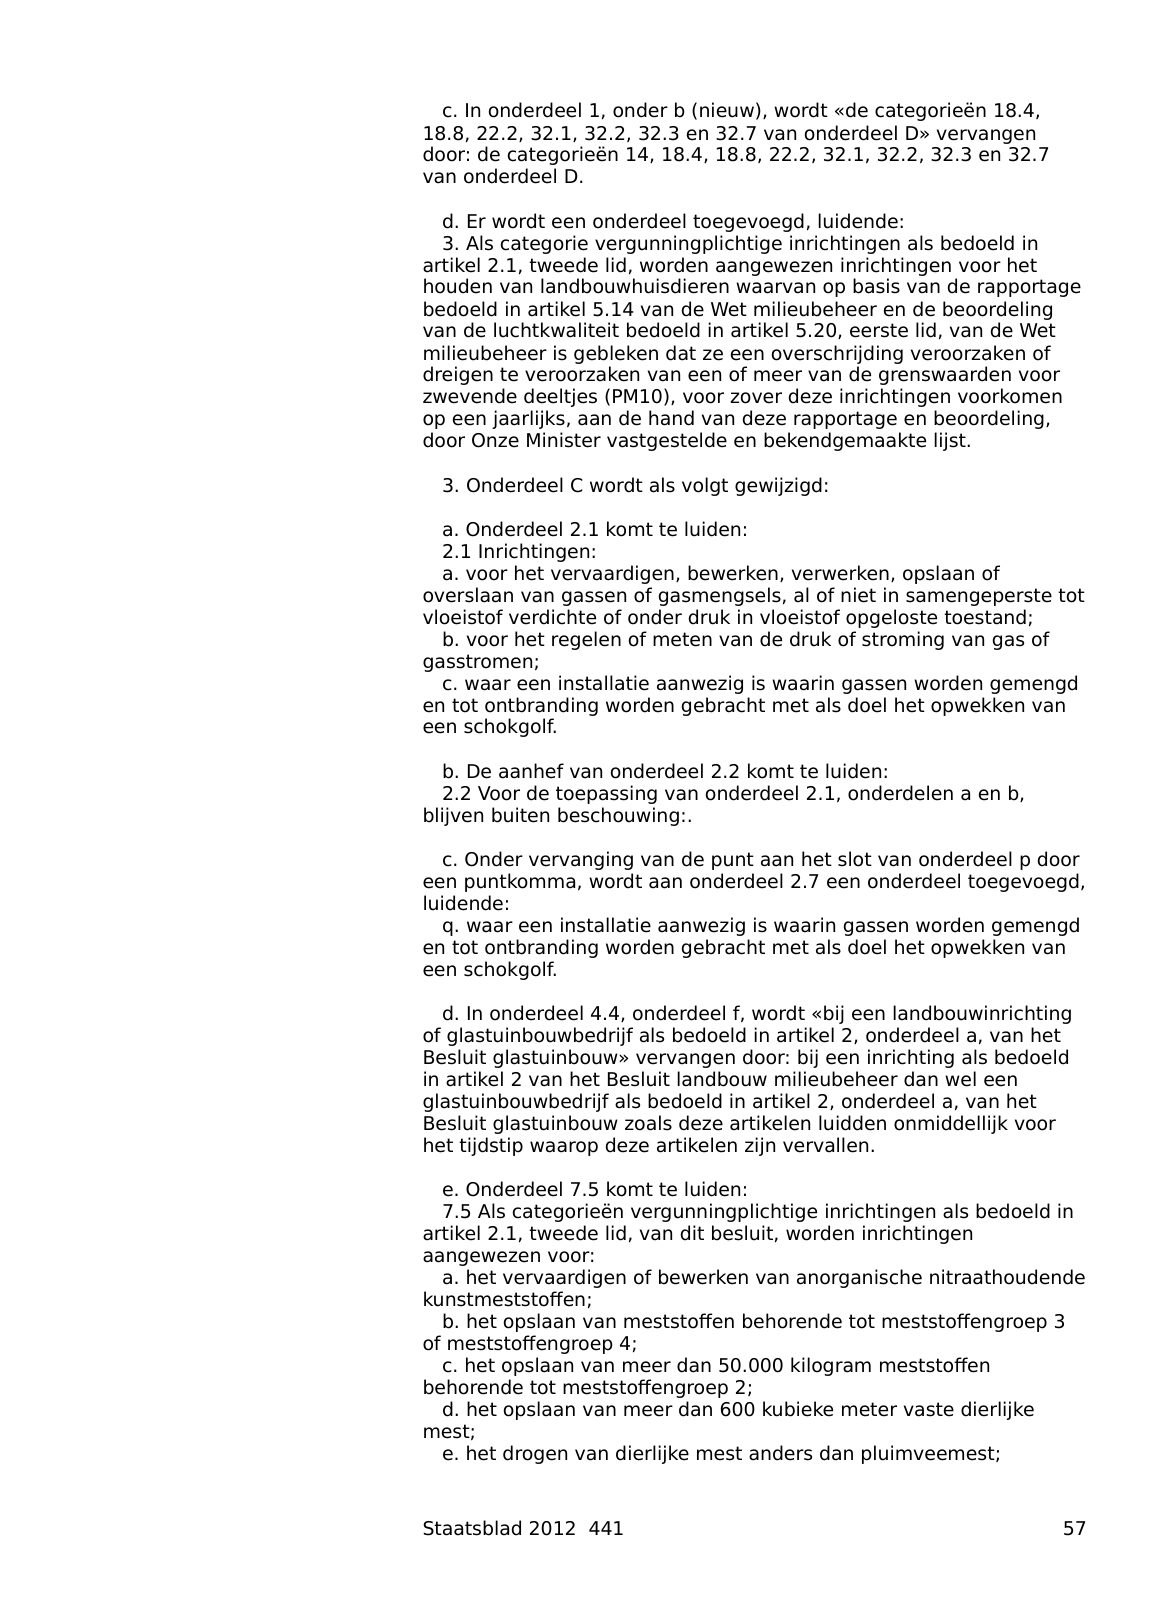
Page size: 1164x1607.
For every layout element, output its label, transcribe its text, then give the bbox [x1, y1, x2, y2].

text d. het opslaan van meer dan 600 kubieke meter vaste dierlijke mest; [422, 1399, 1087, 1443]
text a. Onderdeel 2.1 komt te luiden: [422, 519, 1087, 541]
text b. De aanhef van onderdeel 2.2 komt te luiden: [422, 761, 1087, 783]
text d. In onderdeel 4.4, onderdeel f, wordt «bij een landbouwinrichting of glastuinbouwbedrijf als bedoeld in artikel 2, onderdeel a, van het Besluit glastuinbouw» vervangen door: bij een inrichting als bedoeld in artikel 2 van het Besluit landbouw milieubeheer dan wel een glastuinbouwbedrijf als bedoeld in artikel 2, onderdeel a, van het Besluit glastuinbouw zoals deze artikelen luidden onmiddellijk voor het tijdstip waarop deze artikelen zijn vervallen. [422, 1003, 1087, 1157]
text 3. Als categorie vergunningplichtige inrichtingen als bedoeld in artikel 2.1, tweede lid, worden aangewezen inrichtingen voor het houden van landbouwhuisdieren waarvan op basis van de rapportage bedoeld in artikel 5.14 van de Wet milieubeheer en de beoordeling van de luchtkwaliteit bedoeld in artikel 5.20, eerste lid, van de Wet milieubeheer is gebleken dat ze een overschrijding veroorzaken of dreigen te veroorzaken van een of meer van de grenswaarden voor zwevende deeltjes (PM10), voor zover deze inrichtingen voorkomen op een jaarlijks, aan de hand van deze rapportage en beoordeling, door Onze Minister vastgestelde en bekendgemaakte lijst. [422, 232, 1087, 452]
text c. Onder vervanging van de punt aan het slot van onderdeel p door een puntkomma, wordt aan onderdeel 2.7 een onderdeel toegevoegd, luidende: [422, 849, 1087, 915]
text c. het opslaan van meer dan 50.000 kilogram meststoffen behorende tot meststoffengroep 2; [422, 1355, 1087, 1399]
text b. voor het regelen of meten van de druk of stroming van gas of gasstromen; [422, 628, 1087, 672]
text c. waar een installatie aanwezig is waarin gassen worden gemengd en tot ontbranding worden gebracht met als doel het opwekken van een schokgolf. [422, 672, 1087, 738]
text e. het drogen van dierlijke mest anders dan pluimveemest; [422, 1443, 1087, 1464]
text q. waar een installatie aanwezig is waarin gassen worden gemengd en tot ontbranding worden gebracht met als doel het opwekken van een schokgolf. [422, 915, 1087, 981]
text a. het vervaardigen of bewerken van anorganische nitraathoudende kunstmeststoffen; [422, 1267, 1087, 1311]
text d. Er wordt een onderdeel toegevoegd, luidende: [422, 211, 1087, 232]
text a. voor het vervaardigen, bewerken, verwerken, opslaan of overslaan van gassen of gasmengsels, al of niet in samengeperste tot vloeistof verdichte of onder druk in vloeistof opgeloste toestand; [422, 563, 1087, 628]
text e. Onderdeel 7.5 komt te luiden: [422, 1179, 1087, 1201]
text c. In onderdeel 1, onder b (nieuw), wordt «de categorieën 18.4, 18.8, 22.2, 32.1, 32.2, 32.3 en 32.7 van onderdeel D» vervangen door: de categorieën 14, 18.4, 18.8, 22.2, 32.1, 32.2, 32.3 en 32.7 van onderdeel D. [422, 100, 1087, 188]
text 2.1 Inrichtingen: [422, 541, 1087, 563]
text b. het opslaan van meststoffen behorende tot meststoffengroep 3 of meststoffengroep 4; [422, 1311, 1087, 1355]
text 7.5 Als categorieën vergunningplichtige inrichtingen als bedoeld in artikel 2.1, tweede lid, van dit besluit, worden inrichtingen aangewezen voor: [422, 1201, 1087, 1267]
text 2.2 Voor de toepassing van onderdeel 2.1, onderdelen a en b, blijven buiten beschouwing:. [422, 783, 1087, 827]
text 3. Onderdeel C wordt als volgt gewijzigd: [422, 474, 1087, 496]
